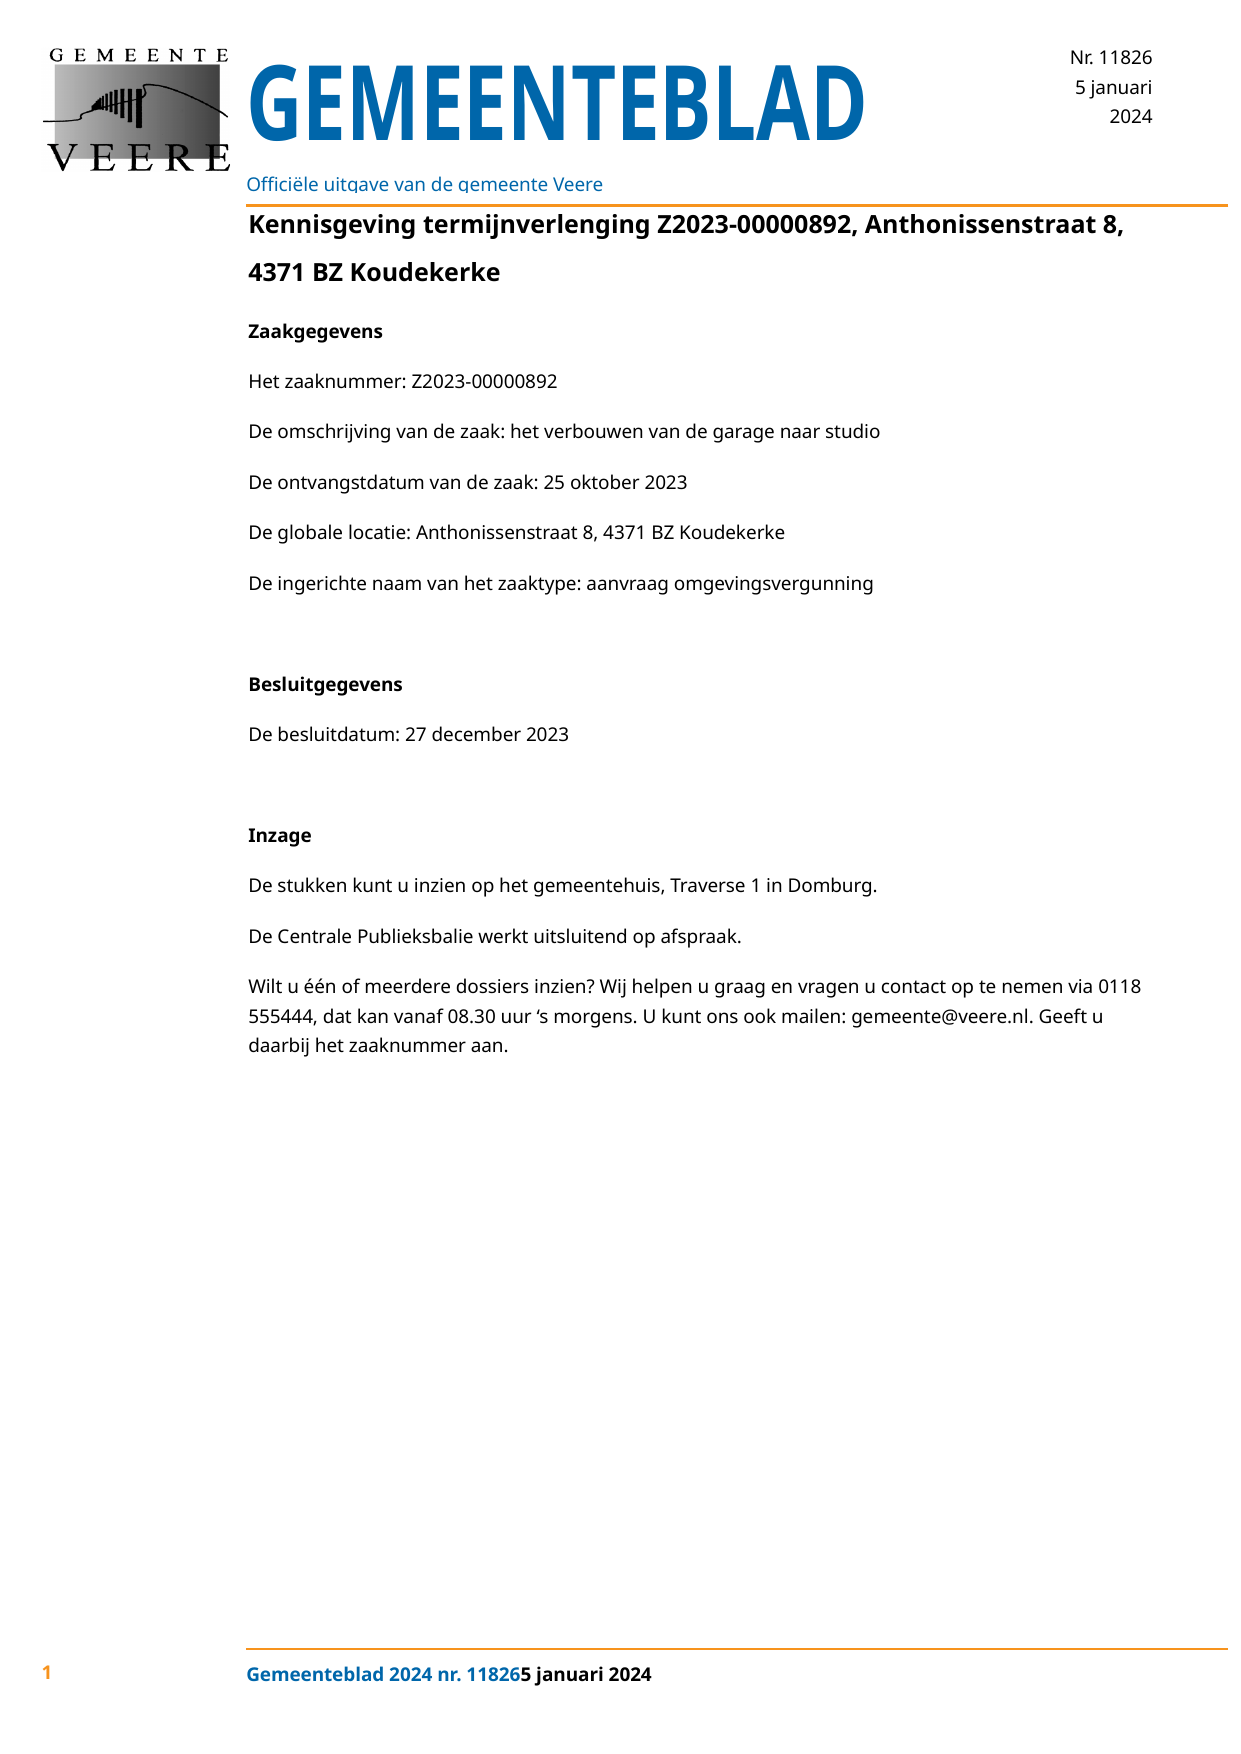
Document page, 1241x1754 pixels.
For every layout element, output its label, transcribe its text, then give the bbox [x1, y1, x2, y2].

text De ontvangstdatum van de zaak: 25 oktober 2023 [248, 469, 1152, 495]
text Wilt u één of meerdere dossiers inzien? Wij helpen u graag en vragen u contact op te nemen via 0118 555444, dat kan vanaf 08.30 uur ‘s morgens. U kunt ons ook mailen: gemeente@veere.nl. Geeft u daarbij het zaaknummer aan. [248, 973, 1152, 1058]
picture [41, 47, 231, 172]
text Inzage [248, 822, 1152, 848]
text Het zaaknummer: Z2023-00000892 [248, 368, 1152, 394]
text De stukken kunt u inzien op het gemeentehuis, Traverse 1 in Domburg. [248, 872, 1152, 898]
text De Centrale Publieksbalie werkt uitsluitend op afspraak. [248, 923, 1152, 949]
text Besluitgegevens [248, 671, 1152, 697]
text De globale locatie: Anthonissenstraat 8, 4371 BZ Koudekerke [248, 519, 1152, 545]
text Zaakgegevens [248, 318, 1152, 344]
text De besluitdatum: 27 december 2023 [248, 721, 1152, 747]
text De omschrijving van de zaak: het verbouwen van de garage naar studio [248, 419, 1152, 444]
text De ingerichte naam van het zaaktype: aanvraag omgevingsvergunning [248, 570, 1152, 596]
text Kennisgeving termijnverlenging Z2023-00000892, Anthonissenstraat 8, 4371 BZ Koudekerke [248, 207, 1152, 288]
